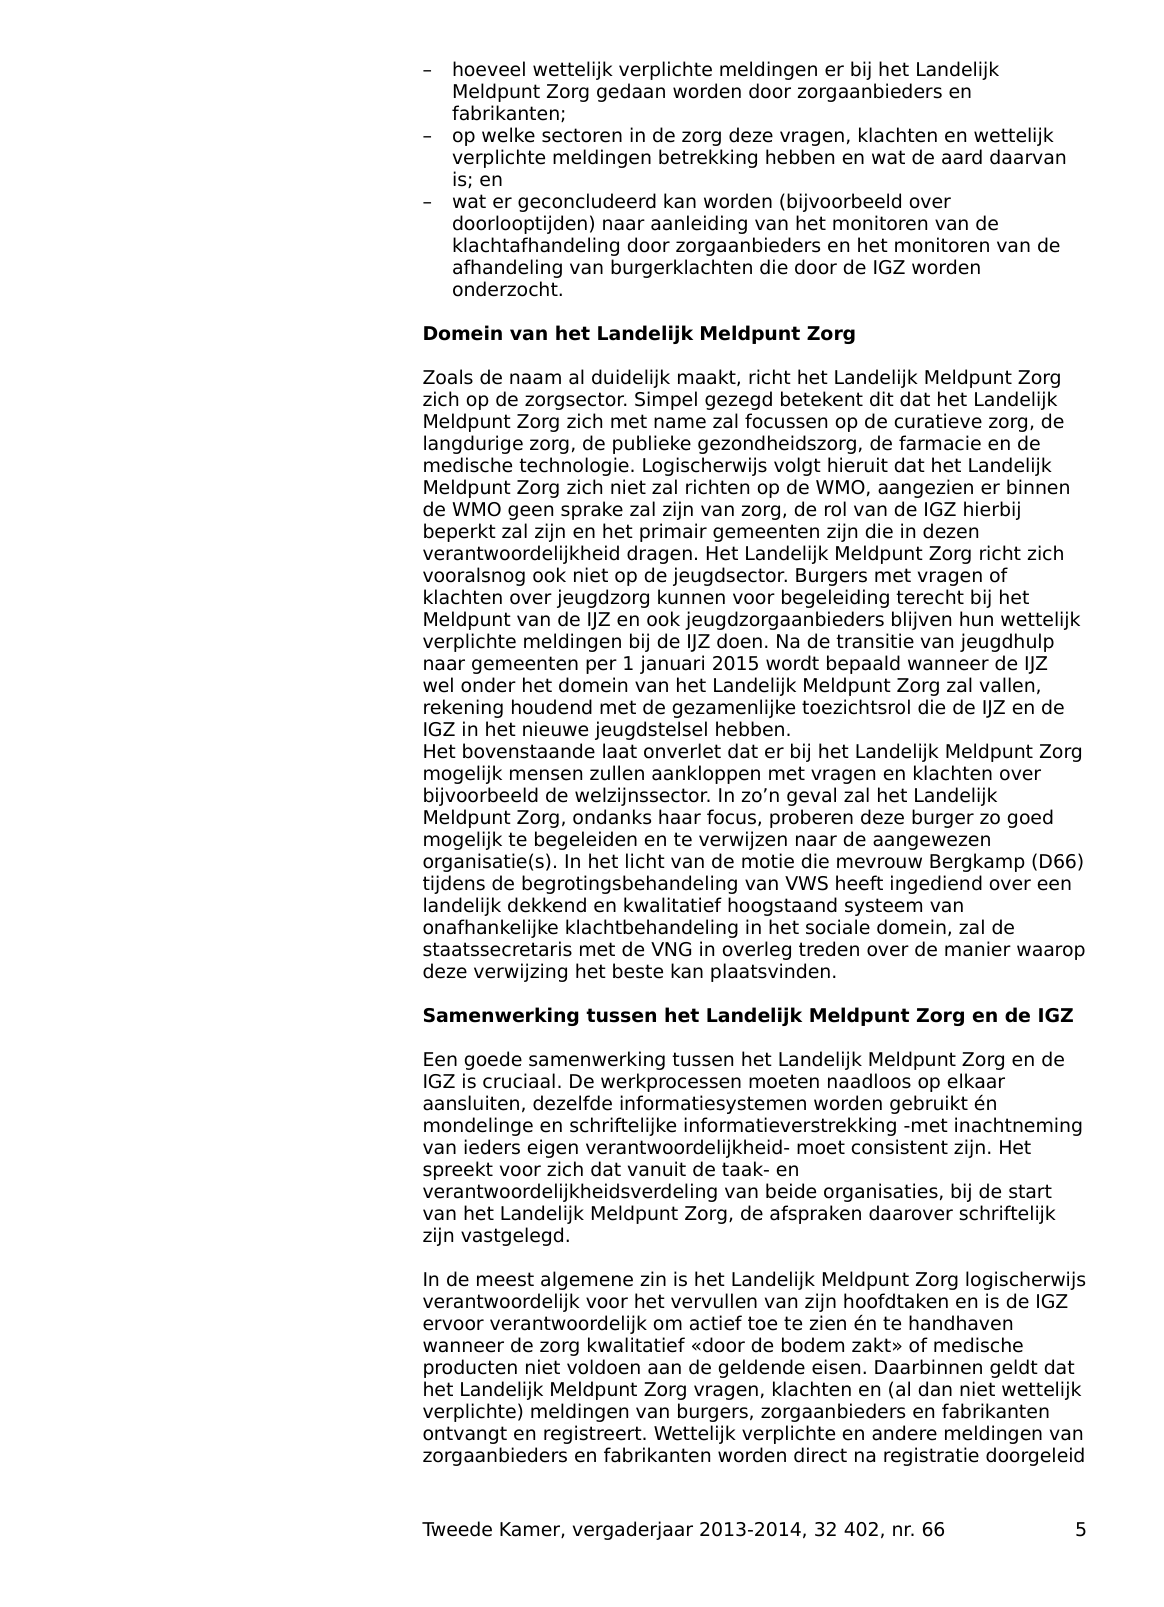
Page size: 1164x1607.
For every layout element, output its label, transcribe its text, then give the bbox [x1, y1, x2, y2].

text Zoals de naam al duidelijk maakt, richt het Landelijk Meldpunt Zorg zich op de zorgsector. Simpel gezegd betekent dit dat het Landelijk Meldpunt Zorg zich met name zal focussen op de curatieve zorg, de langdurige zorg, de publieke gezondheidszorg, de farmacie en de medische technologie. Logischerwijs volgt hieruit dat het Landelijk Meldpunt Zorg zich niet zal richten op de WMO, aangezien er binnen de WMO geen sprake zal zijn van zorg, de rol van de IGZ hierbij beperkt zal zijn en het primair gemeenten zijn die in dezen verantwoordelijkheid dragen. Het Landelijk Meldpunt Zorg richt zich vooralsnog ook niet op de jeugdsector. Burgers met vragen of klachten over jeugdzorg kunnen voor begeleiding terecht bij het Meldpunt van de IJZ en ook jeugdzorgaanbieders blijven hun wettelijk verplichte meldingen bij de IJZ doen. Na de transitie van jeugdhulp naar gemeenten per 1 januari 2015 wordt bepaald wanneer de IJZ wel onder het domein van het Landelijk Meldpunt Zorg zal vallen, rekening houdend met de gezamenlijke toezichtsrol die de IJZ en de IGZ in het nieuwe jeugdstelsel hebben. [422, 367, 1087, 741]
text Het bovenstaande laat onverlet dat er bij het Landelijk Meldpunt Zorg mogelijk mensen zullen aankloppen met vragen en klachten over bijvoorbeeld de welzijnssector. In zo’n geval zal het Landelijk Meldpunt Zorg, ondanks haar focus, proberen deze burger zo goed mogelijk te begeleiden en te verwijzen naar de aangewezen organisatie(s). In het licht van de motie die mevrouw Bergkamp (D66) tijdens de begrotingsbehandeling van VWS heeft ingediend over een landelijk dekkend en kwalitatief hoogstaand systeem van onafhankelijke klachtbehandeling in het sociale domein, zal de staatssecretaris met de VNG in overleg treden over de manier waarop deze verwijzing het beste kan plaatsvinden. [422, 741, 1087, 983]
subtitle Samenwerking tussen het Landelijk Meldpunt Zorg en de IGZ [422, 1005, 1087, 1027]
subtitle Domein van het Landelijk Meldpunt Zorg [422, 323, 1087, 345]
text – wat er geconcludeerd kan worden (bijvoorbeeld over doorlooptijden) naar aanleiding van het monitoren van de klachtafhandeling door zorgaanbieders en het monitoren van de afhandeling van burgerklachten die door de IGZ worden onderzocht. [422, 191, 1087, 301]
text – op welke sectoren in de zorg deze vragen, klachten en wettelijk verplichte meldingen betrekking hebben en wat de aard daarvan is; en [422, 125, 1087, 191]
text – hoeveel wettelijk verplichte meldingen er bij het Landelijk Meldpunt Zorg gedaan worden door zorgaanbieders en fabrikanten; [422, 59, 1087, 125]
text Een goede samenwerking tussen het Landelijk Meldpunt Zorg en de IGZ is cruciaal. De werkprocessen moeten naadloos op elkaar aansluiten, dezelfde informatiesystemen worden gebruikt én mondelinge en schriftelijke informatieverstrekking -met inachtneming van ieders eigen verantwoordelijkheid- moet consistent zijn. Het spreekt voor zich dat vanuit de taak- en verantwoordelijkheidsverdeling van beide organisaties, bij de start van het Landelijk Meldpunt Zorg, de afspraken daarover schriftelijk zijn vastgelegd. [422, 1049, 1087, 1247]
text In de meest algemene zin is het Landelijk Meldpunt Zorg logischerwijs verantwoordelijk voor het vervullen van zijn hoofdtaken en is de IGZ ervoor verantwoordelijk om actief toe te zien én te handhaven wanneer de zorg kwalitatief «door de bodem zakt» of medische producten niet voldoen aan de geldende eisen. Daarbinnen geldt dat het Landelijk Meldpunt Zorg vragen, klachten en (al dan niet wettelijk verplichte) meldingen van burgers, zorgaanbieders en fabrikanten ontvangt en registreert. Wettelijk verplichte en andere meldingen van zorgaanbieders en fabrikanten worden direct na registratie doorgeleid [422, 1269, 1087, 1467]
